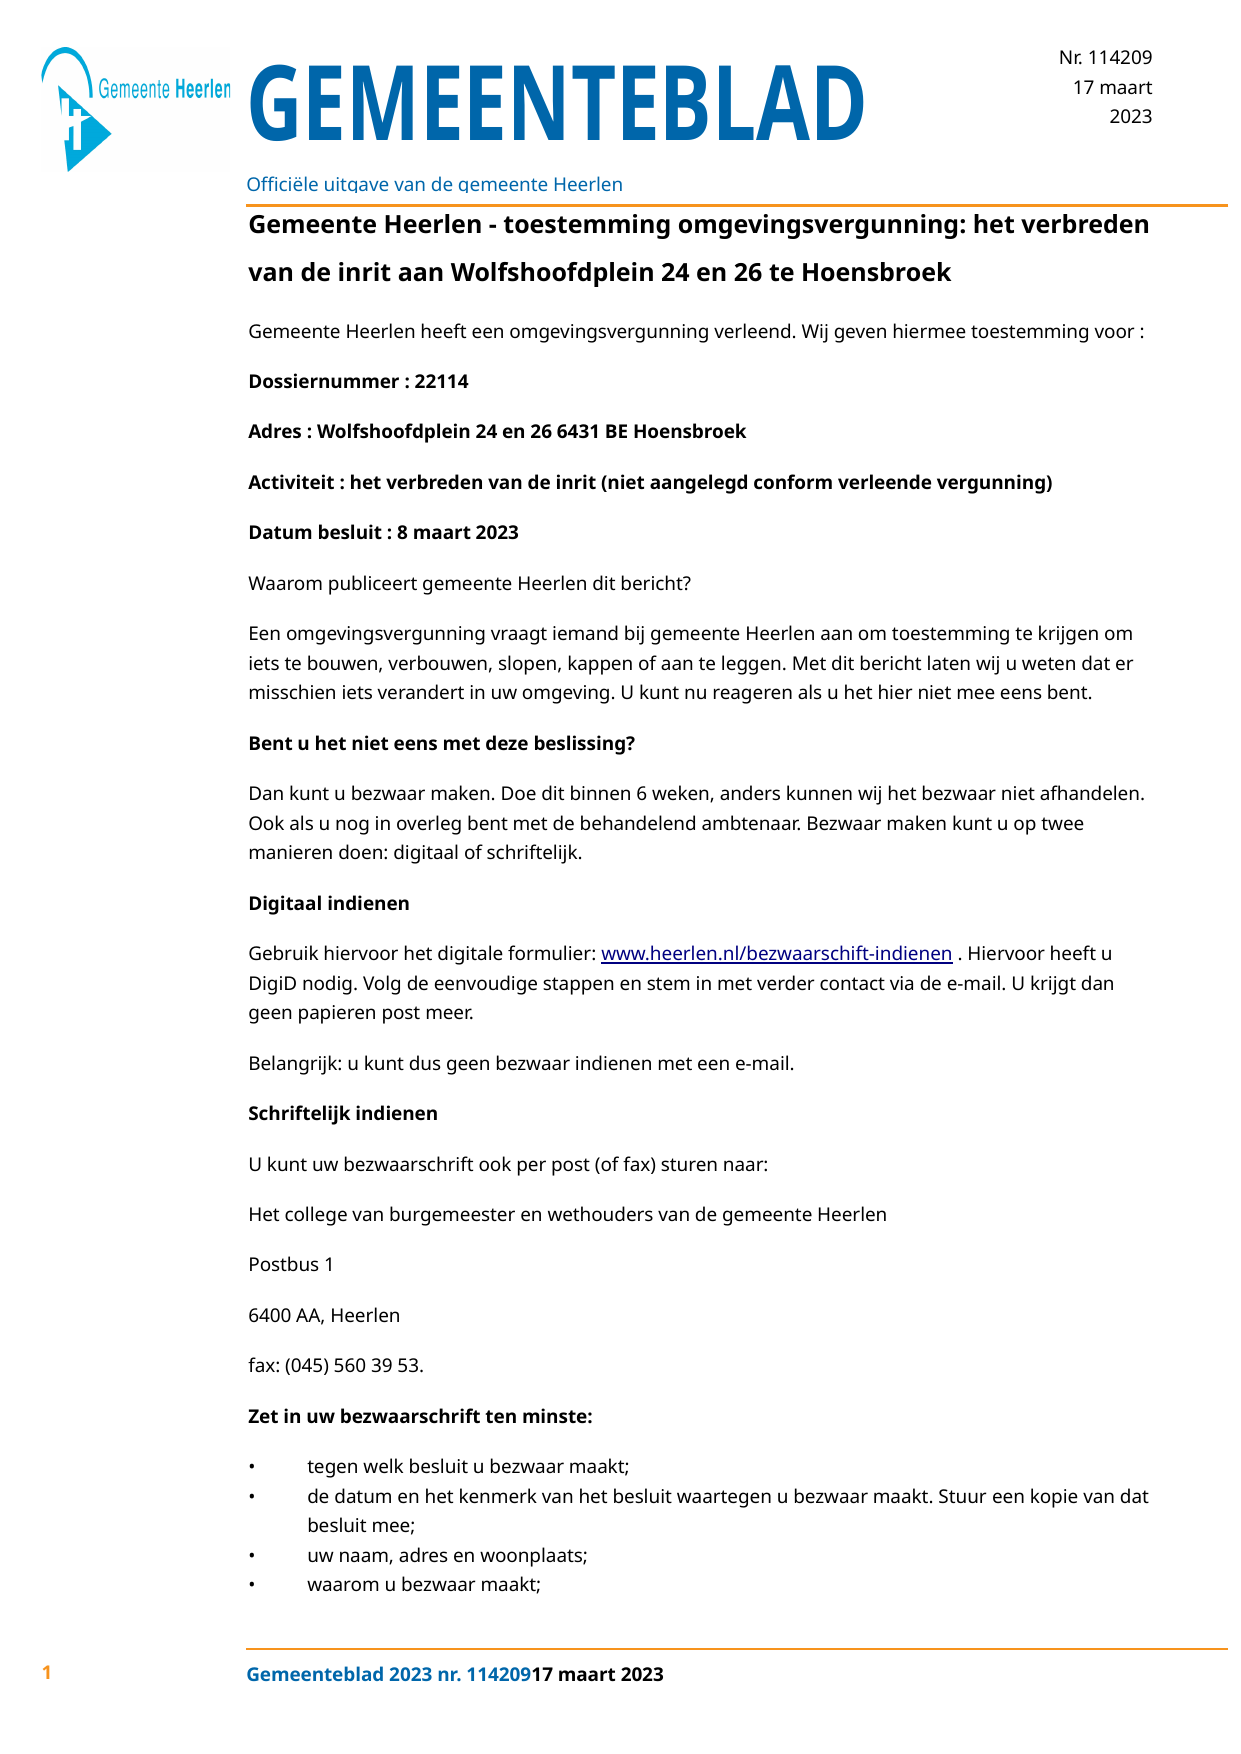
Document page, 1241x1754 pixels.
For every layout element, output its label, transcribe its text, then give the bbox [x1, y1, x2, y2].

text fax: (045) 560 39 53. [248, 1352, 1152, 1378]
text Belangrijk: u kunt dus geen bezwaar indienen met een e-mail. [248, 1050, 1152, 1076]
text Bent u het niet eens met deze beslissing? [248, 730, 1152, 756]
text Dossiernummer : 22114 [248, 368, 1152, 394]
list uw naam, adres en woonplaats; [248, 1542, 1152, 1568]
text Gemeente Heerlen - toestemming omgevingsvergunning: het verbreden van de inrit aan Wolfshoofdplein 24 en 26 te Hoensbroek [248, 207, 1152, 288]
text 6400 AA, Heerlen [248, 1302, 1152, 1328]
text Postbus 1 [248, 1252, 1152, 1277]
list waarom u bezwaar maakt; [248, 1572, 1152, 1597]
text Schriftelijk indienen [248, 1100, 1152, 1126]
text Gebruik hiervoor het digitale formulier: www.heerlen.nl/bezwaarschift-indienen . Hiervoor heeft u DigiD nodig. Volg de eenvoudige stappen en stem in met verder contact via de e-mail. U krijgt dan geen papieren post meer. [248, 940, 1152, 1025]
picture [41, 47, 59, 70]
text Activiteit : het verbreden van de inrit (niet aangelegd conform verleende vergunning) [248, 469, 1152, 495]
text Datum besluit : 8 maart 2023 [248, 519, 1152, 545]
text Een omgevingsvergunning vraagt iemand bij gemeente Heerlen aan om toestemming te krijgen om iets te bouwen, verbouwen, slopen, kappen of aan te leggen. Met dit bericht laten wij u weten dat er misschien iets verandert in uw omgeving. U kunt nu reageren als u het hier niet mee eens bent. [248, 620, 1152, 705]
picture [41, 47, 231, 172]
list de datum en het kenmerk van het besluit waartegen u bezwaar maakt. Stuur een kopie van dat besluit mee; [248, 1483, 1152, 1538]
text Waarom publiceert gemeente Heerlen dit bericht? [248, 570, 1152, 596]
text Digitaal indienen [248, 890, 1152, 916]
text U kunt uw bezwaarschrift ook per post (of fax) sturen naar: [248, 1151, 1152, 1177]
text Zet in uw bezwaarschrift ten minste: [248, 1403, 1152, 1429]
list tegen welk besluit u bezwaar maakt; [248, 1453, 1152, 1479]
text Dan kunt u bezwaar maken. Doe dit binnen 6 weken, anders kunnen wij het bezwaar niet afhandelen. Ook als u nog in overleg bent met de behandelend ambtenaar. Bezwaar maken kunt u op twee manieren doen: digitaal of schriftelijk. [248, 780, 1152, 865]
text Het college van burgemeester en wethouders van de gemeente Heerlen [248, 1201, 1152, 1227]
text Adres : Wolfshoofdplein 24 en 26 6431 BE Hoensbroek [248, 419, 1152, 444]
text Gemeente Heerlen heeft een omgevingsvergunning verleend. Wij geven hiermee toestemming voor : [248, 318, 1152, 344]
